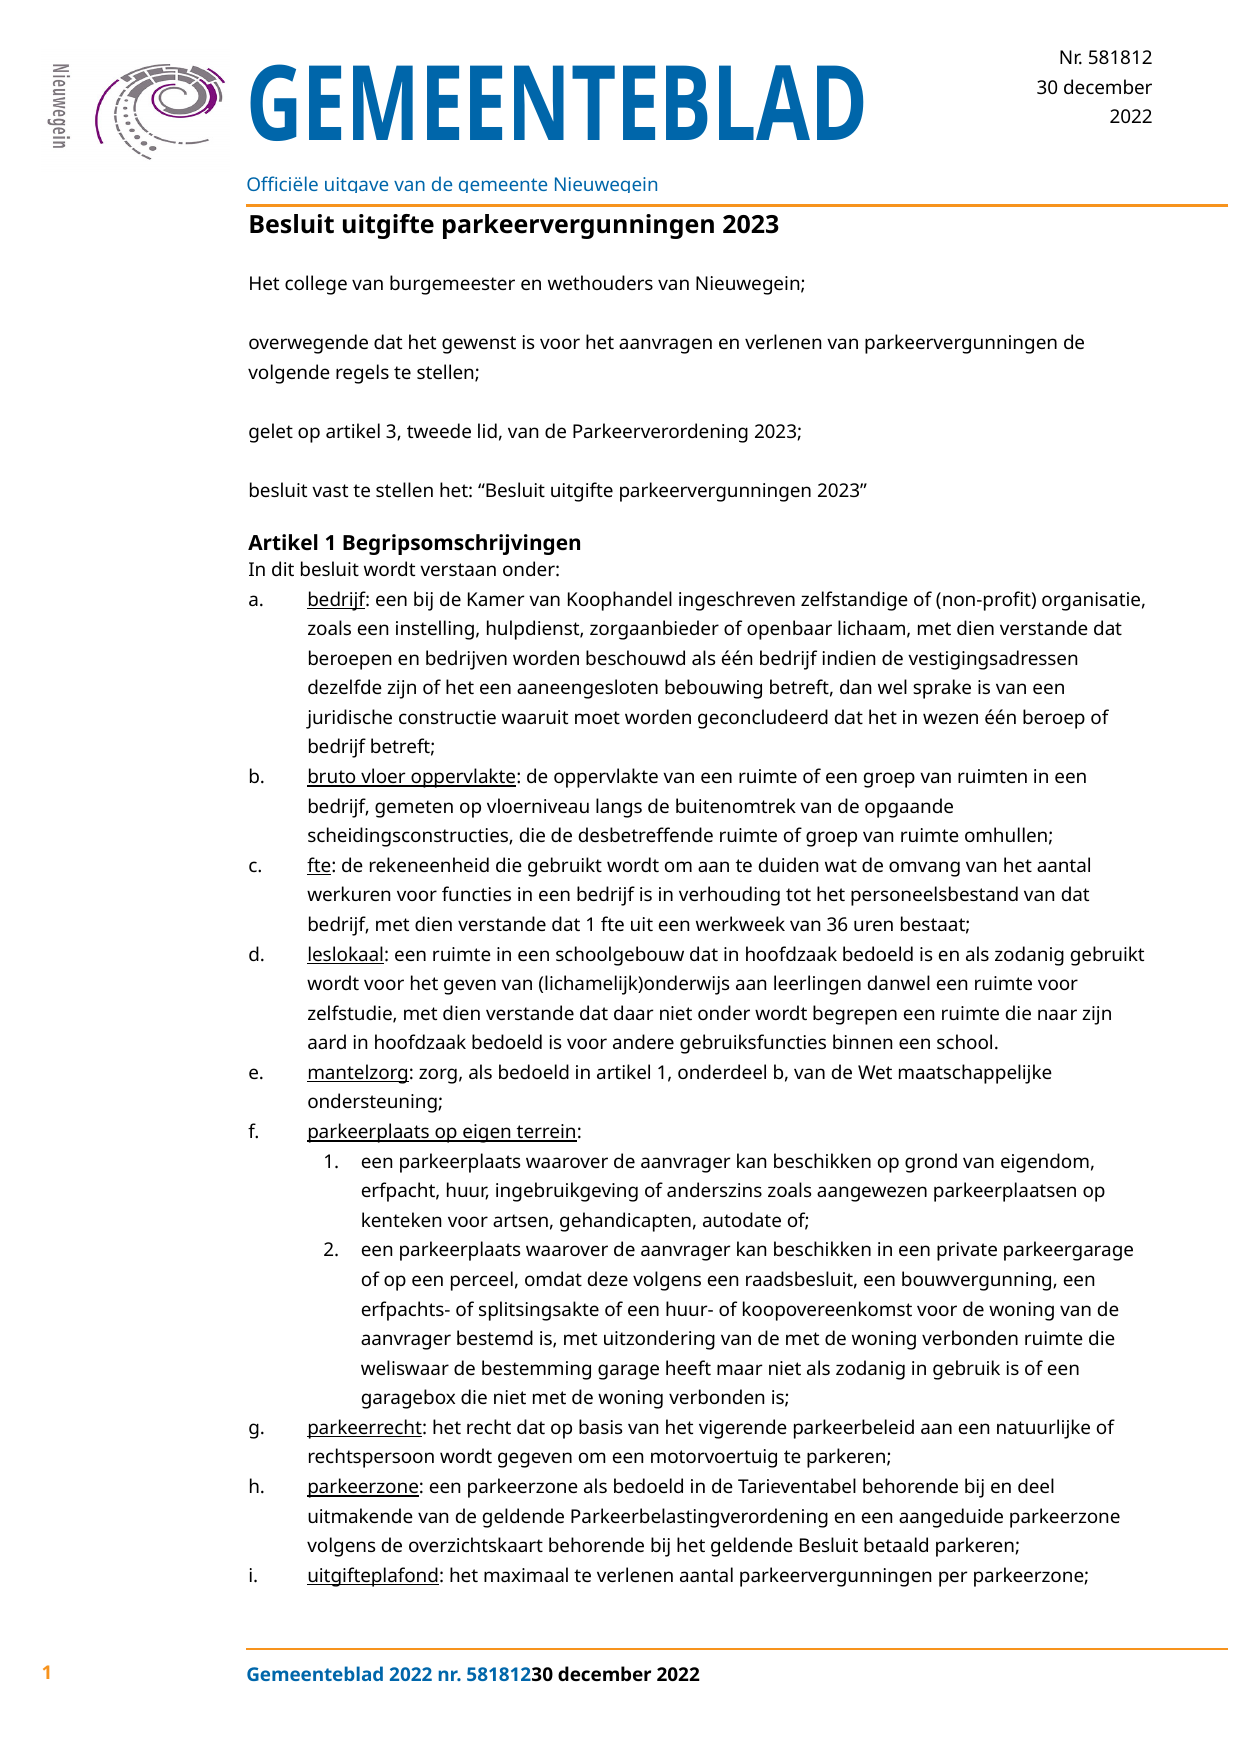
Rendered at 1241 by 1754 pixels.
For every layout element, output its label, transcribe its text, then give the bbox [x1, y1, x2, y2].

list parkeerplaats op eigen terrein: [248, 1118, 1152, 1144]
text Besluit uitgifte parkeervergunningen 2023 [248, 207, 1152, 241]
list bedrijf: een bij de Kamer van Koophandel ingeschreven zelfstandige of (non-profit) organisatie, zoals een instelling, hulpdienst, zorgaanbieder of openbaar lichaam, met dien verstande dat beroepen en bedrijven worden beschouwd als één bedrijf indien de vestigingsadressen dezelfde zijn of het een aaneengesloten bebouwing betreft, dan wel sprake is van een juridische constructie waaruit moet worden geconcludeerd dat het in wezen één beroep of bedrijf betreft; [248, 586, 1152, 759]
list parkeerzone: een parkeerzone als bedoeld in de Tarieventabel behorende bij en deel uitmakende van de geldende Parkeerbelastingverordening en een aangeduide parkeerzone volgens de overzichtskaart behorende bij het geldende Besluit betaald parkeren; [248, 1473, 1152, 1558]
list parkeerrecht: het recht dat op basis van het vigerende parkeerbeleid aan een natuurlijke of rechtspersoon wordt gegeven om een motorvoertuig te parkeren; [248, 1414, 1152, 1469]
list fte: de rekeneenheid die gebruikt wordt om aan te duiden wat de omvang van het aantal werkuren voor functies in een bedrijf is in verhouding tot het personeelsbestand van dat bedrijf, met dien verstande dat 1 fte uit een werkweek van 36 uren bestaat; [248, 852, 1152, 937]
list een parkeerplaats waarover de aanvrager kan beschikken op grond van eigendom, erfpacht, huur, ingebruikgeving of anderszins zoals aangewezen parkeerplaatsen op kenteken voor artsen, gehandicapten, autodate of; [323, 1148, 1152, 1233]
text gelet op artikel 3, tweede lid, van de Parkeerverordening 2023; [248, 418, 1152, 444]
text Het college van burgemeester en wethouders van Nieuwegein; [248, 270, 1152, 296]
text Artikel 1 Begripsomschrijvingen [248, 528, 1152, 556]
list bruto vloer oppervlakte: de oppervlakte van een ruimte of een groep van ruimten in een bedrijf, gemeten op vloerniveau langs de buitenomtrek van de opgaande scheidingsconstructies, die de desbetreffende ruimte of groep van ruimte omhullen; [248, 763, 1152, 848]
list uitgifteplafond: het maximaal te verlenen aantal parkeervergunningen per parkeerzone; [248, 1562, 1152, 1588]
text In dit besluit wordt verstaan onder: [248, 556, 1152, 582]
picture [41, 47, 231, 172]
list een parkeerplaats waarover de aanvrager kan beschikken in een private parkeergarage of op een perceel, omdat deze volgens een raadsbesluit, een bouwvergunning, een erfpachts- of splitsingsakte of een huur- of koopovereenkomst voor de woning van de aanvrager bestemd is, met uitzondering van de met de woning verbonden ruimte die weliswaar de bestemming garage heeft maar niet als zodanig in gebruik is of een garagebox die niet met de woning verbonden is; [323, 1237, 1152, 1410]
text besluit vast te stellen het: “Besluit uitgifte parkeervergunningen 2023” [248, 477, 1152, 503]
list mantelzorg: zorg, als bedoeld in artikel 1, onderdeel b, van de Wet maatschappelijke ondersteuning; [248, 1059, 1152, 1114]
text overwegende dat het gewenst is voor het aanvragen en verlenen van parkeervergunningen de volgende regels te stellen; [248, 329, 1152, 385]
list leslokaal: een ruimte in een schoolgebouw dat in hoofdzaak bedoeld is en als zodanig gebruikt wordt voor het geven van (lichamelijk)onderwijs aan leerlingen danwel een ruimte voor zelfstudie, met dien verstande dat daar niet onder wordt begrepen een ruimte die naar zijn aard in hoofdzaak bedoeld is voor andere gebruiksfuncties binnen een school. [248, 941, 1152, 1055]
